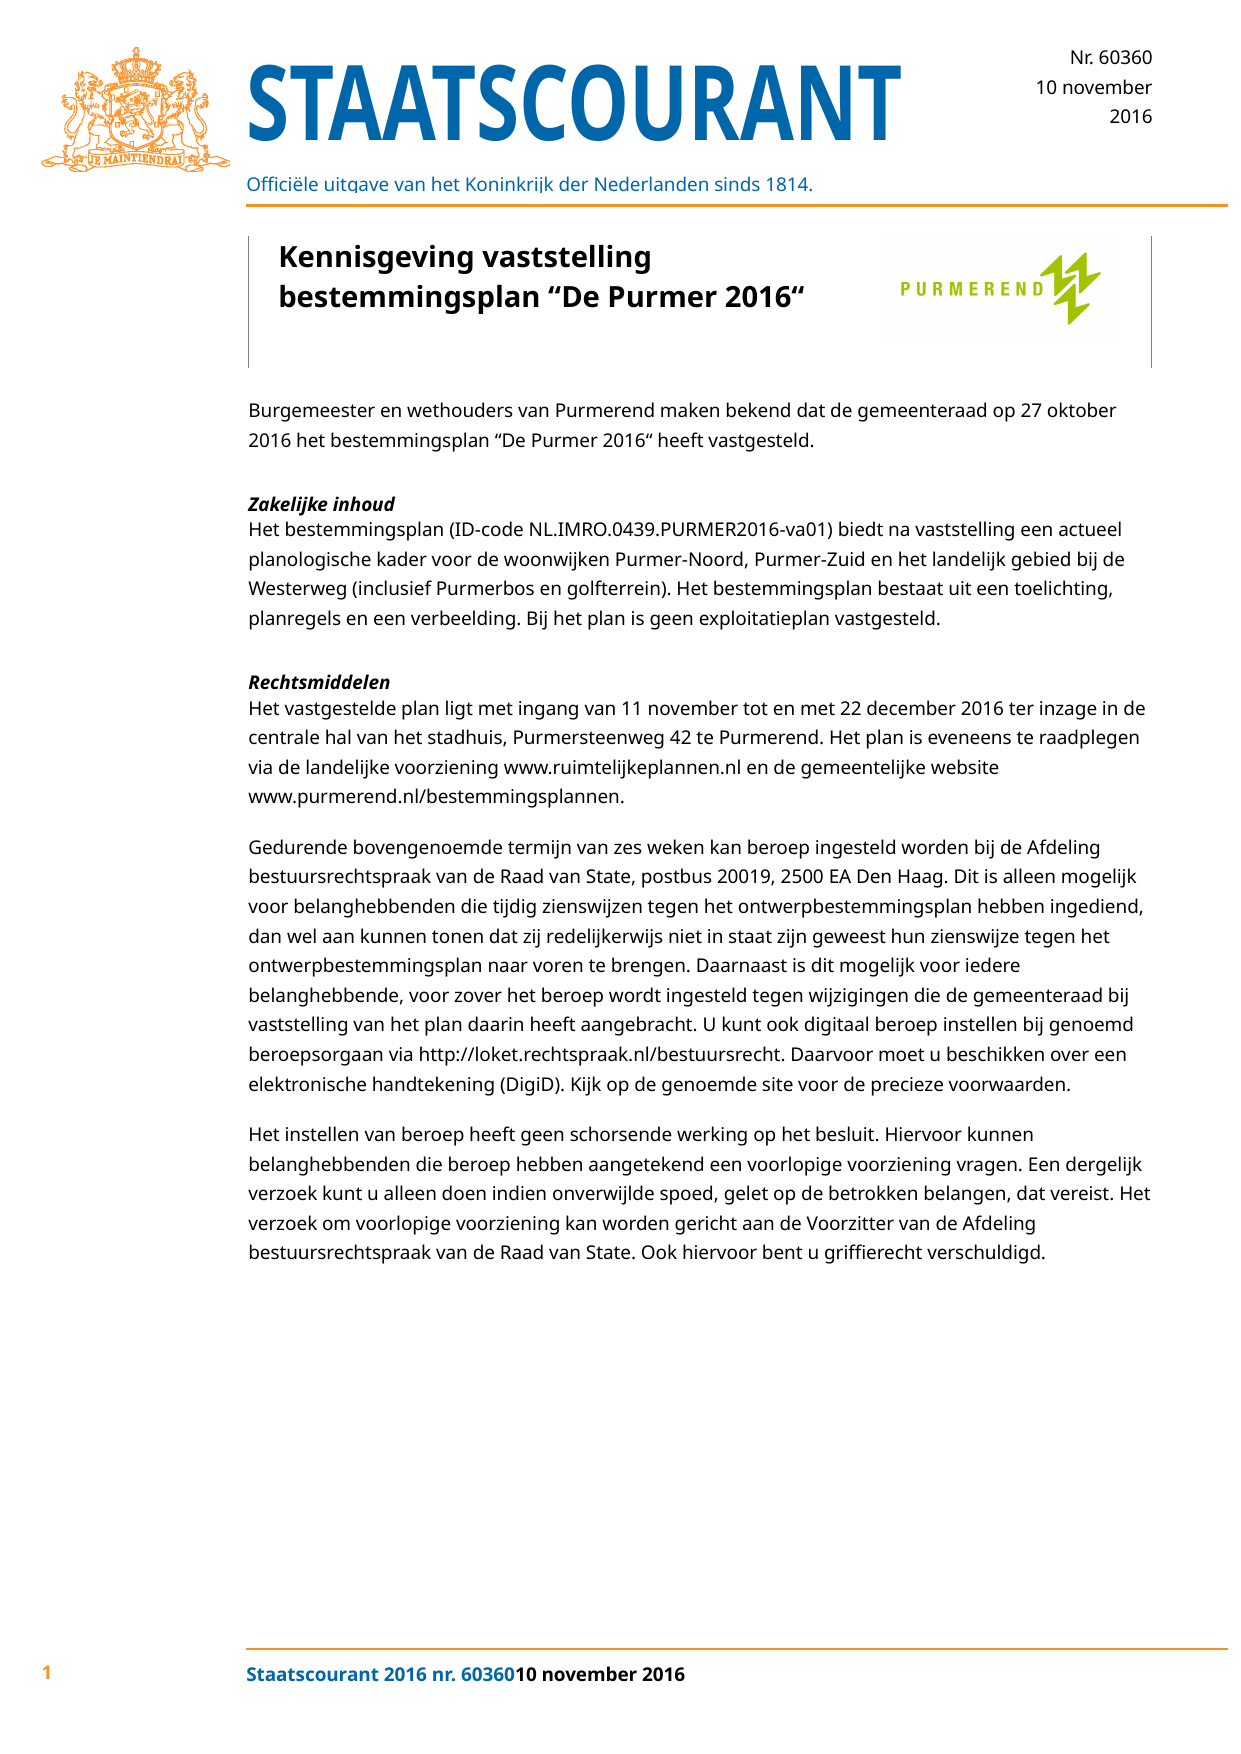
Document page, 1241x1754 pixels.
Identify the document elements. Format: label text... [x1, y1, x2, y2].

table_header [850, 236, 1151, 368]
text Gedurende bovengenoemde termijn van zes weken kan beroep ingesteld worden bij de Afdeling bestuursrechtspraak van de Raad van State, postbus 20019, 2500 EA Den Haag. Dit is alleen mogelijk voor belanghebbenden die tijdig zienswijzen tegen het ontwerpbestemmingsplan hebben ingediend, dan wel aan kunnen tonen dat zij redelijkerwijs niet in staat zijn geweest hun zienswijze tegen het ontwerpbestemmingsplan naar voren te brengen. Daarnaast is dit mogelijk voor iedere belanghebbende, voor zover het beroep wordt ingesteld tegen wijzigingen die de gemeenteraad bij vaststelling van het plan daarin heeft aangebracht. U kunt ook digitaal beroep instellen bij genoemd beroepsorgaan via http://loket.rechtspraak.nl/bestuursrecht. Daarvoor moet u beschikken over een elektronische handtekening (DigiD). Kijk op de genoemde site voor de precieze voorwaarden. [248, 834, 1152, 1096]
table_header Kennisgeving vaststelling bestemmingsplan “De Purmer 2016“ [249, 236, 850, 368]
picture [882, 236, 1119, 342]
text Het vastgestelde plan ligt met ingang van 11 november tot en met 22 december 2016 ter inzage in de centrale hal van het stadhuis, Purmersteenweg 42 te Purmerend. Het plan is eveneens te raadplegen via de landelijke voorziening www.ruimtelijkeplannen.nl en de gemeentelijke website www.purmerend.nl/bestemmingsplannen. [248, 695, 1152, 809]
text Burgemeester en wethouders van Purmerend maken bekend dat de gemeenteraad op 27 oktober 2016 het bestemmingsplan “De Purmer 2016“ heeft vastgesteld. [248, 397, 1152, 452]
text Zakelijke inhoud [248, 491, 1152, 516]
text Rechtsmiddelen [248, 669, 1152, 695]
text Het instellen van beroep heeft geen schorsende werking op het besluit. Hiervoor kunnen belanghebbenden die beroep hebben aangetekend een voorlopige voorziening vragen. Een dergelijk verzoek kunt u alleen doen indien onverwijlde spoed, gelet op de betrokken belangen, dat vereist. Het verzoek om voorlopige voorziening kan worden gericht aan de Voorzitter van de Afdeling bestuursrechtspraak van de Raad van State. Ook hiervoor bent u griffierecht verschuldigd. [248, 1121, 1152, 1265]
text Het bestemmingsplan (ID-code NL.IMRO.0439.PURMER2016-va01) biedt na vaststelling een actueel planologische kader voor de woonwijken Purmer-Noord, Purmer-Zuid en het landelijk gebied bij de Westerweg (inclusief Purmerbos en golfterrein). Het bestemmingsplan bestaat uit een toelichting, planregels en een verbeelding. Bij het plan is geen exploitatieplan vastgesteld. [248, 516, 1152, 631]
picture [41, 47, 231, 172]
